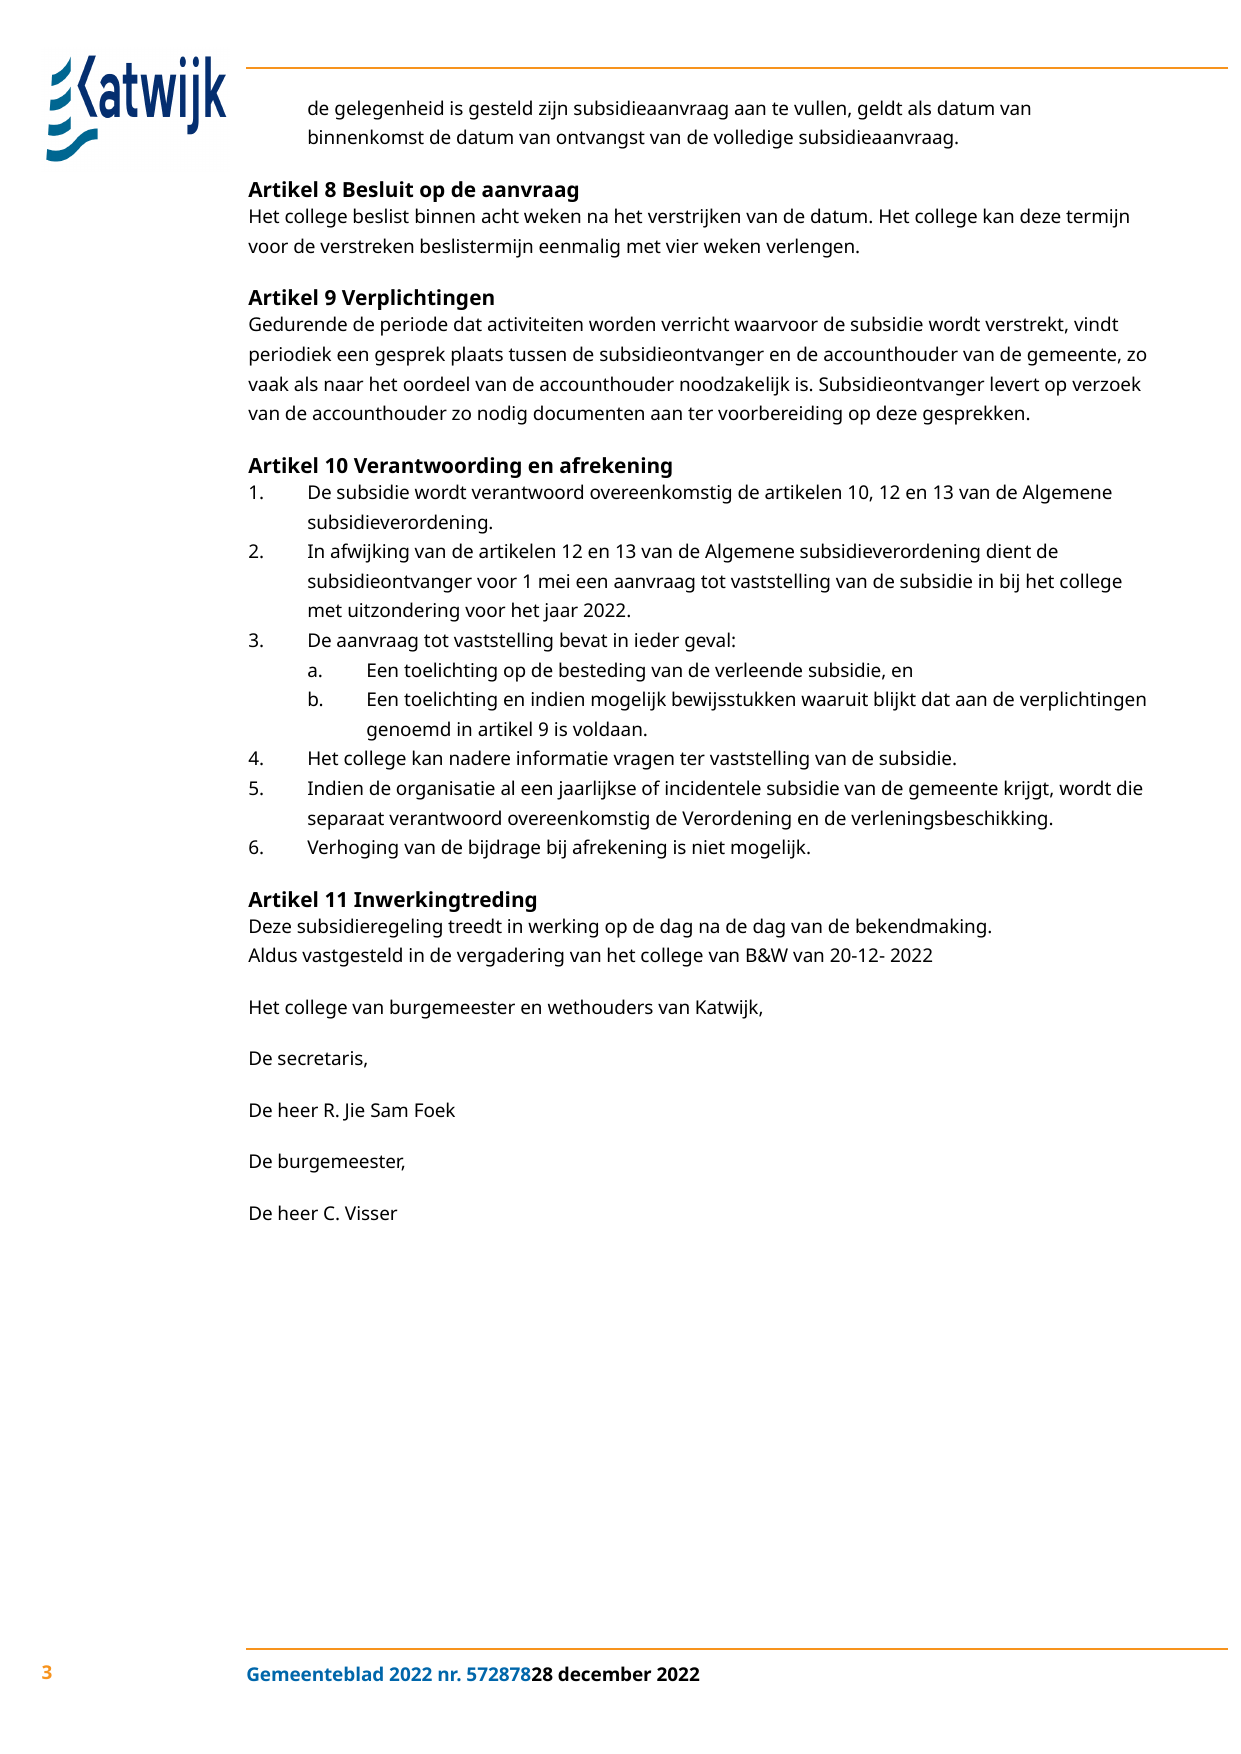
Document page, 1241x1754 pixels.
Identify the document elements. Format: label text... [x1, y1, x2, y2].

picture [41, 47, 231, 172]
list Een toelichting op de besteding van de verleende subsidie, en [307, 657, 1152, 682]
text De heer C. Visser [248, 1200, 1152, 1226]
list Verhoging van de bijdrage bij afrekening is niet mogelijk. [248, 834, 1152, 860]
list In afwijking van de artikelen 12 en 13 van de Algemene subsidieverordening dient de subsidieontvanger voor 1 mei een aanvraag tot vaststelling van de subsidie in bij het college met uitzondering voor het jaar 2022. [248, 538, 1152, 623]
text Het college beslist binnen acht weken na het verstrijken van de datum. Het college kan deze termijn voor de verstreken beslistermijn eenmalig met vier weken verlengen. [248, 203, 1152, 258]
text Artikel 8 Besluit op de aanvraag [248, 175, 1152, 203]
text Gedurende de periode dat activiteiten worden verricht waarvoor de subsidie wordt verstrekt, vindt periodiek een gesprek plaats tussen de subsidieontvanger en de accounthouder van de gemeente, zo vaak als naar het oordeel van de accounthouder noodzakelijk is. Subsidieontvanger levert op verzoek van de accounthouder zo nodig documenten aan ter voorbereiding op deze gesprekken. [248, 312, 1152, 426]
list Het college kan nadere informatie vragen ter vaststelling van de subsidie. [248, 746, 1152, 771]
list Een toelichting en indien mogelijk bewijsstukken waaruit blijkt dat aan de verplichtingen genoemd in artikel 9 is voldaan. [307, 686, 1152, 742]
text Artikel 11 Inwerkingtreding [248, 885, 1152, 913]
text Artikel 10 Verantwoording en afrekening [248, 451, 1152, 479]
list De subsidie wordt verantwoord overeenkomstig de artikelen 10, 12 en 13 van de Algemene subsidieverordening. [248, 479, 1152, 534]
list De aanvraag tot vaststelling bevat in ieder geval: [248, 627, 1152, 653]
text De secretaris, [248, 1046, 1152, 1071]
text De burgemeester, [248, 1148, 1152, 1174]
text Het college van burgemeester en wethouders van Katwijk, [248, 994, 1152, 1020]
list Indien de organisatie al een jaarlijkse of incidentele subsidie van de gemeente krijgt, wordt die separaat verantwoord overeenkomstig de Verordening en de verleningsbeschikking. [248, 775, 1152, 830]
text Artikel 9 Verplichtingen [248, 283, 1152, 312]
text Deze subsidieregeling treedt in werking op de dag na de dag van de bekendmaking. [248, 913, 1152, 939]
text Aldus vastgesteld in de vergadering van het college van B&W van 20-12- 2022 [248, 943, 1152, 968]
list de gelegenheid is gesteld zijn subsidieaanvraag aan te vullen, geldt als datum van binnenkomst de datum van ontvangst van de volledige subsidieaanvraag. [248, 95, 1152, 150]
text De heer R. Jie Sam Foek [248, 1097, 1152, 1123]
